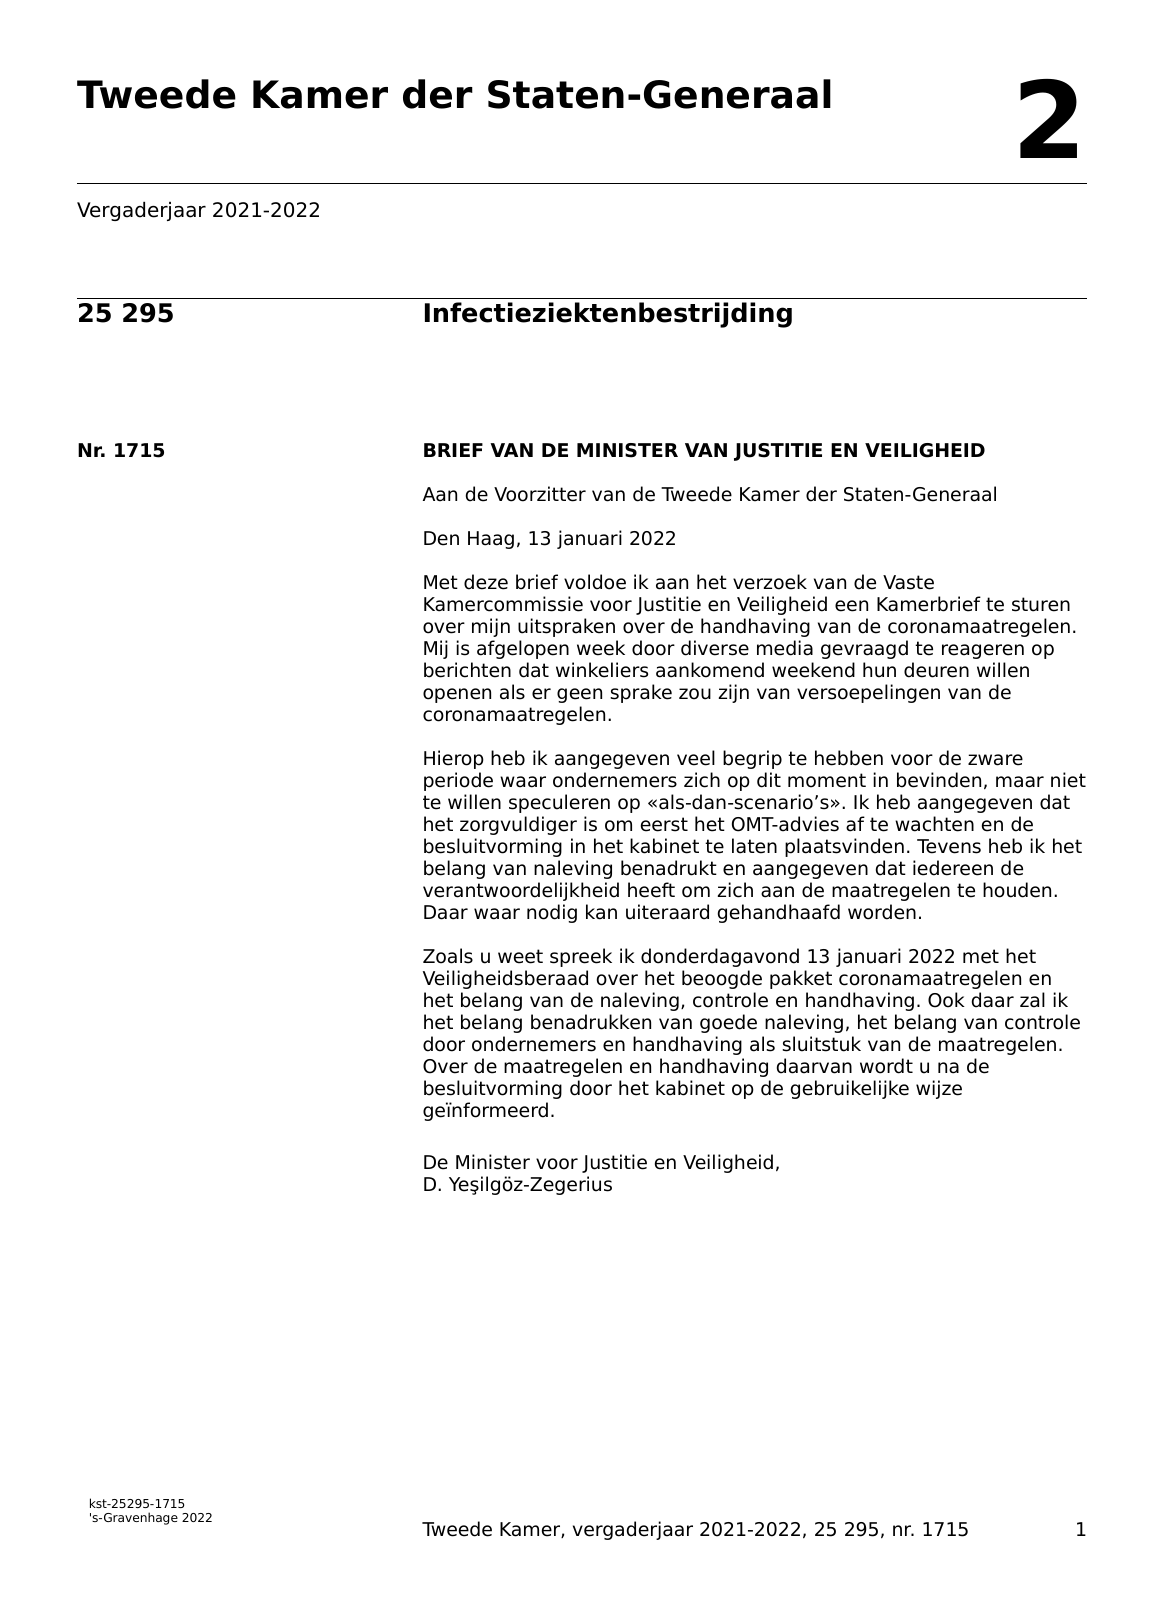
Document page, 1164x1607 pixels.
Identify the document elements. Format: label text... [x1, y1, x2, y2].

text Den Haag, 13 januari 2022 [422, 528, 1087, 550]
table_header Tweede Kamer der Staten-Generaal [77, 59, 886, 183]
text kst-25295-1715 [88, 1497, 323, 1511]
subtitle 25 295 Infectieziektenbestrijding [77, 299, 1087, 329]
text De Minister voor Justitie en Veiligheid, D. Yeşilgöz-Zegerius [422, 1152, 1087, 1196]
table_header 2 [886, 59, 1087, 183]
text Hierop heb ik aangegeven veel begrip te hebben voor de zware periode waar ondernemers zich op dit moment in bevinden, maar niet te willen speculeren op «als-dan-scenario’s». Ik heb aangegeven dat het zorgvuldiger is om eerst het OMT-advies af te wachten en de besluitvorming in het kabinet te laten plaatsvinden. Tevens heb ik het belang van naleving benadrukt en aangegeven dat iedereen de verantwoordelijkheid heeft om zich aan de maatregelen te houden. Daar waar nodig kan uiteraard gehandhaafd worden. [422, 748, 1087, 924]
text 's-Gravenhage 2022 [88, 1511, 323, 1525]
subtitle Nr. 1715 BRIEF VAN DE MINISTER VAN JUSTITIE EN VEILIGHEID [77, 440, 1087, 462]
text Zoals u weet spreek ik donderdagavond 13 januari 2022 met het Veiligheidsberaad over het beoogde pakket coronamaatregelen en het belang van de naleving, controle en handhaving. Ook daar zal ik het belang benadrukken van goede naleving, het belang van controle door ondernemers en handhaving als sluitstuk van de maatregelen. Over de maatregelen en handhaving daarvan wordt u na de besluitvorming door het kabinet op de gebruikelijke wijze geïnformeerd. [422, 946, 1087, 1122]
text Aan de Voorzitter van de Tweede Kamer der Staten-Generaal [422, 484, 1087, 506]
text Met deze brief voldoe ik aan het verzoek van de Vaste Kamercommissie voor Justitie en Veiligheid een Kamerbrief te sturen over mijn uitspraken over de handhaving van de coronamaatregelen. Mij is afgelopen week door diverse media gevraagd te reageren op berichten dat winkeliers aankomend weekend hun deuren willen openen als er geen sprake zou zijn van versoepelingen van de coronamaatregelen. [422, 572, 1087, 726]
table_cell Vergaderjaar 2021-2022 [77, 184, 1087, 298]
